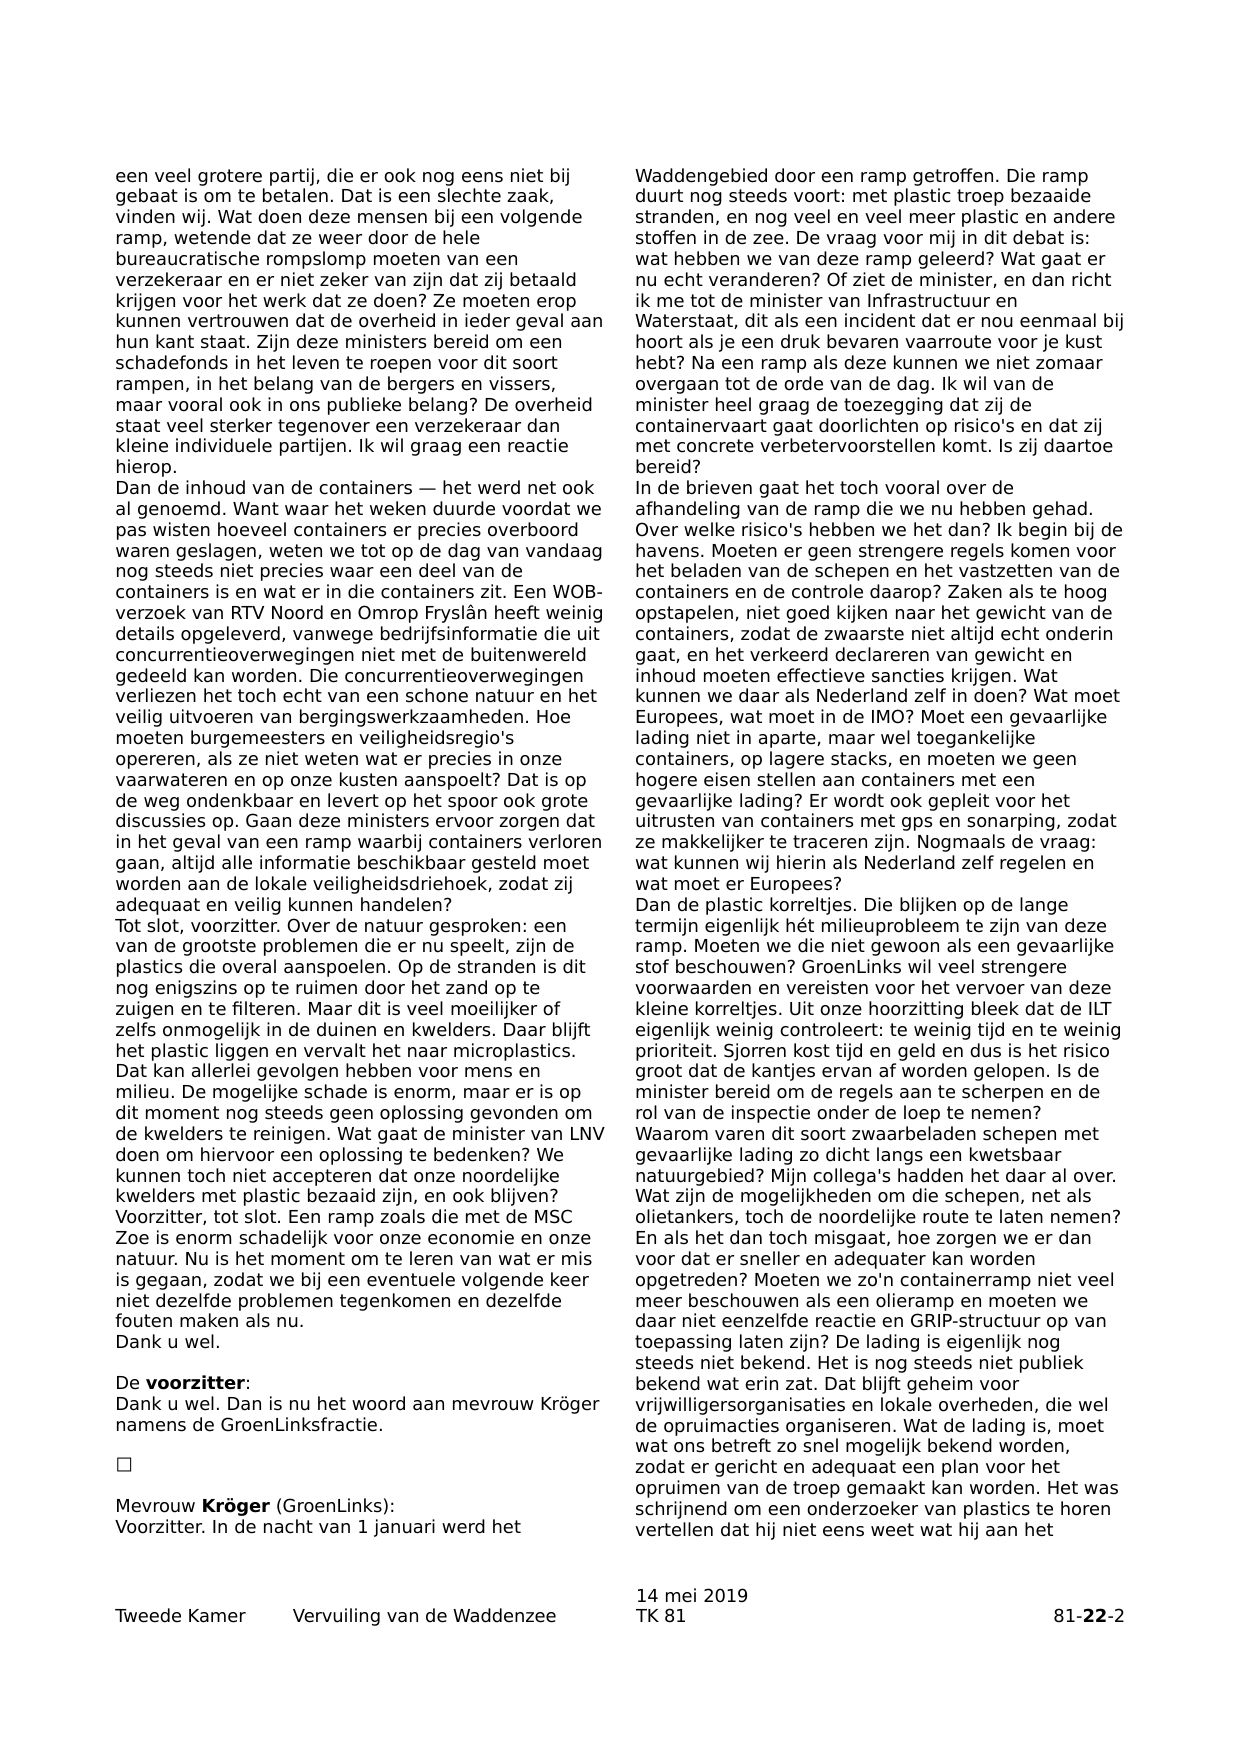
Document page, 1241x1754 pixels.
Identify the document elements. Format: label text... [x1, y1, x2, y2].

text een veel grotere partij, die er ook nog eens niet bij gebaat is om te betalen. Dat is een slechte zaak, vinden wij. Wat doen deze mensen bij een volgende ramp, wetende dat ze weer door de hele bureaucratische rompslomp moeten van een verzekeraar en er niet zeker van zijn dat zij betaald krijgen voor het werk dat ze doen? Ze moeten erop kunnen vertrouwen dat de overheid in ieder geval aan hun kant staat. Zijn deze ministers bereid om een schadefonds in het leven te roepen voor dit soort rampen, in het belang van de bergers en vissers, maar vooral ook in ons publieke belang? De overheid staat veel sterker tegenover een verzekeraar dan kleine individuele partijen. Ik wil graag een reactie hierop. [115, 165, 605, 478]
text Waddengebied door een ramp getroffen. Die ramp duurt nog steeds voort: met plastic troep bezaaide stranden, en nog veel en veel meer plastic en andere stoffen in de zee. De vraag voor mij in dit debat is: wat hebben we van deze ramp geleerd? Wat gaat er nu echt veranderen? Of ziet de minister, en dan richt ik me tot de minister van Infrastructuur en Waterstaat, dit als een incident dat er nou eenmaal bij hoort als je een druk bevaren vaarroute voor je kust hebt? Na een ramp als deze kunnen we niet zomaar overgaan tot de orde van de dag. Ik wil van de minister heel graag de toezegging dat zij de containervaart gaat doorlichten op risico's en dat zij met concrete verbetervoorstellen komt. Is zij daartoe bereid? [635, 165, 1125, 478]
text Dan de plastic korreltjes. Die blijken op de lange termijn eigenlijk hét milieuprobleem te zijn van deze ramp. Moeten we die niet gewoon als een gevaarlijke stof beschouwen? GroenLinks wil veel strengere voorwaarden en vereisten voor het vervoer van deze kleine korreltjes. Uit onze hoorzitting bleek dat de ILT eigenlijk weinig controleert: te weinig tijd en te weinig prioriteit. Sjorren kost tijd en geld en dus is het risico groot dat de kantjes ervan af worden gelopen. Is de minister bereid om de regels aan te scherpen en de rol van de inspectie onder de loep te nemen? [635, 894, 1125, 1124]
text De voorzitter: [115, 1373, 605, 1393]
text Tot slot, voorzitter. Over de natuur gesproken: een van de grootste problemen die er nu speelt, zijn de plastics die overal aanspoelen. Op de stranden is dit nog enigszins op te ruimen door het zand op te zuigen en te filteren. Maar dit is veel moeilijker of zelfs onmogelijk in de duinen en kwelders. Daar blijft het plastic liggen en vervalt het naar microplastics. Dat kan allerlei gevolgen hebben voor mens en milieu. De mogelijke schade is enorm, maar er is op dit moment nog steeds geen oplossing gevonden om de kwelders te reinigen. Wat gaat de minister van LNV doen om hiervoor een oplossing te bedenken? We kunnen toch niet accepteren dat onze noordelijke kwelders met plastic bezaaid zijn, en ook blijven? [115, 915, 605, 1207]
text Voorzitter. In de nacht van 1 januari werd het [115, 1517, 605, 1537]
text In de brieven gaat het toch vooral over de afhandeling van de ramp die we nu hebben gehad. Over welke risico's hebben we het dan? Ik begin bij de havens. Moeten er geen strengere regels komen voor het beladen van de schepen en het vastzetten van de containers en de controle daarop? Zaken als te hoog opstapelen, niet goed kijken naar het gewicht van de containers, zodat de zwaarste niet altijd echt onderin gaat, en het verkeerd declareren van gewicht en inhoud moeten effectieve sancties krijgen. Wat kunnen we daar als Nederland zelf in doen? Wat moet Europees, wat moet in de IMO? Moet een gevaarlijke lading niet in aparte, maar wel toegankelijke containers, op lagere stacks, en moeten we geen hogere eisen stellen aan containers met een gevaarlijke lading? Er wordt ook gepleit voor het uitrusten van containers met gps en sonarping, zodat ze makkelijker te traceren zijn. Nogmaals de vraag: wat kunnen wij hierin als Nederland zelf regelen en wat moet er Europees? [635, 478, 1125, 894]
text Dank u wel. [115, 1332, 605, 1353]
text Dank u wel. Dan is nu het woord aan mevrouw Kröger namens de GroenLinksfractie. [115, 1393, 605, 1435]
text Voorzitter, tot slot. Een ramp zoals die met de MSC Zoe is enorm schadelijk voor onze economie en onze natuur. Nu is het moment om te leren van wat er mis is gegaan, zodat we bij een eventuele volgende keer niet dezelfde problemen tegenkomen en dezelfde fouten maken als nu. [115, 1207, 605, 1332]
text Waarom varen dit soort zwaarbeladen schepen met gevaarlijke lading zo dicht langs een kwetsbaar natuurgebied? Mijn collega's hadden het daar al over. Wat zijn de mogelijkheden om die schepen, net als olietankers, toch de noordelijke route te laten nemen? En als het dan toch misgaat, hoe zorgen we er dan voor dat er sneller en adequater kan worden opgetreden? Moeten we zo'n containerramp niet veel meer beschouwen als een olieramp en moeten we daar niet eenzelfde reactie en GRIP-structuur op van toepassing laten zijn? De lading is eigenlijk nog steeds niet bekend. Het is nog steeds niet publiek bekend wat erin zat. Dat blijft geheim voor vrijwilligersorganisaties en lokale overheden, die wel de opruimacties organiseren. Wat de lading is, moet wat ons betreft zo snel mogelijk bekend worden, zodat er gericht en adequaat een plan voor het opruimen van de troep gemaakt kan worden. Het was schrijnend om een onderzoeker van plastics te horen vertellen dat hij niet eens weet wat hij aan het [635, 1124, 1125, 1540]
text ⬜ [115, 1455, 605, 1476]
text Mevrouw Kröger (GroenLinks): [115, 1496, 605, 1517]
text Dan de inhoud van de containers — het werd net ook al genoemd. Want waar het weken duurde voordat we pas wisten hoeveel containers er precies overboord waren geslagen, weten we tot op de dag van vandaag nog steeds niet precies waar een deel van de containers is en wat er in die containers zit. Een WOB-verzoek van RTV Noord en Omrop Fryslân heeft weinig details opgeleverd, vanwege bedrijfsinformatie die uit concurrentieoverwegingen niet met de buitenwereld gedeeld kan worden. Die concurrentieoverwegingen verliezen het toch echt van een schone natuur en het veilig uitvoeren van bergingswerkzaamheden. Hoe moeten burgemeesters en veiligheidsregio's opereren, als ze niet weten wat er precies in onze vaarwateren en op onze kusten aanspoelt? Dat is op de weg ondenkbaar en levert op het spoor ook grote discussies op. Gaan deze ministers ervoor zorgen dat in het geval van een ramp waarbij containers verloren gaan, altijd alle informatie beschikbaar gesteld moet worden aan de lokale veiligheidsdriehoek, zodat zij adequaat en veilig kunnen handelen? [115, 478, 605, 915]
